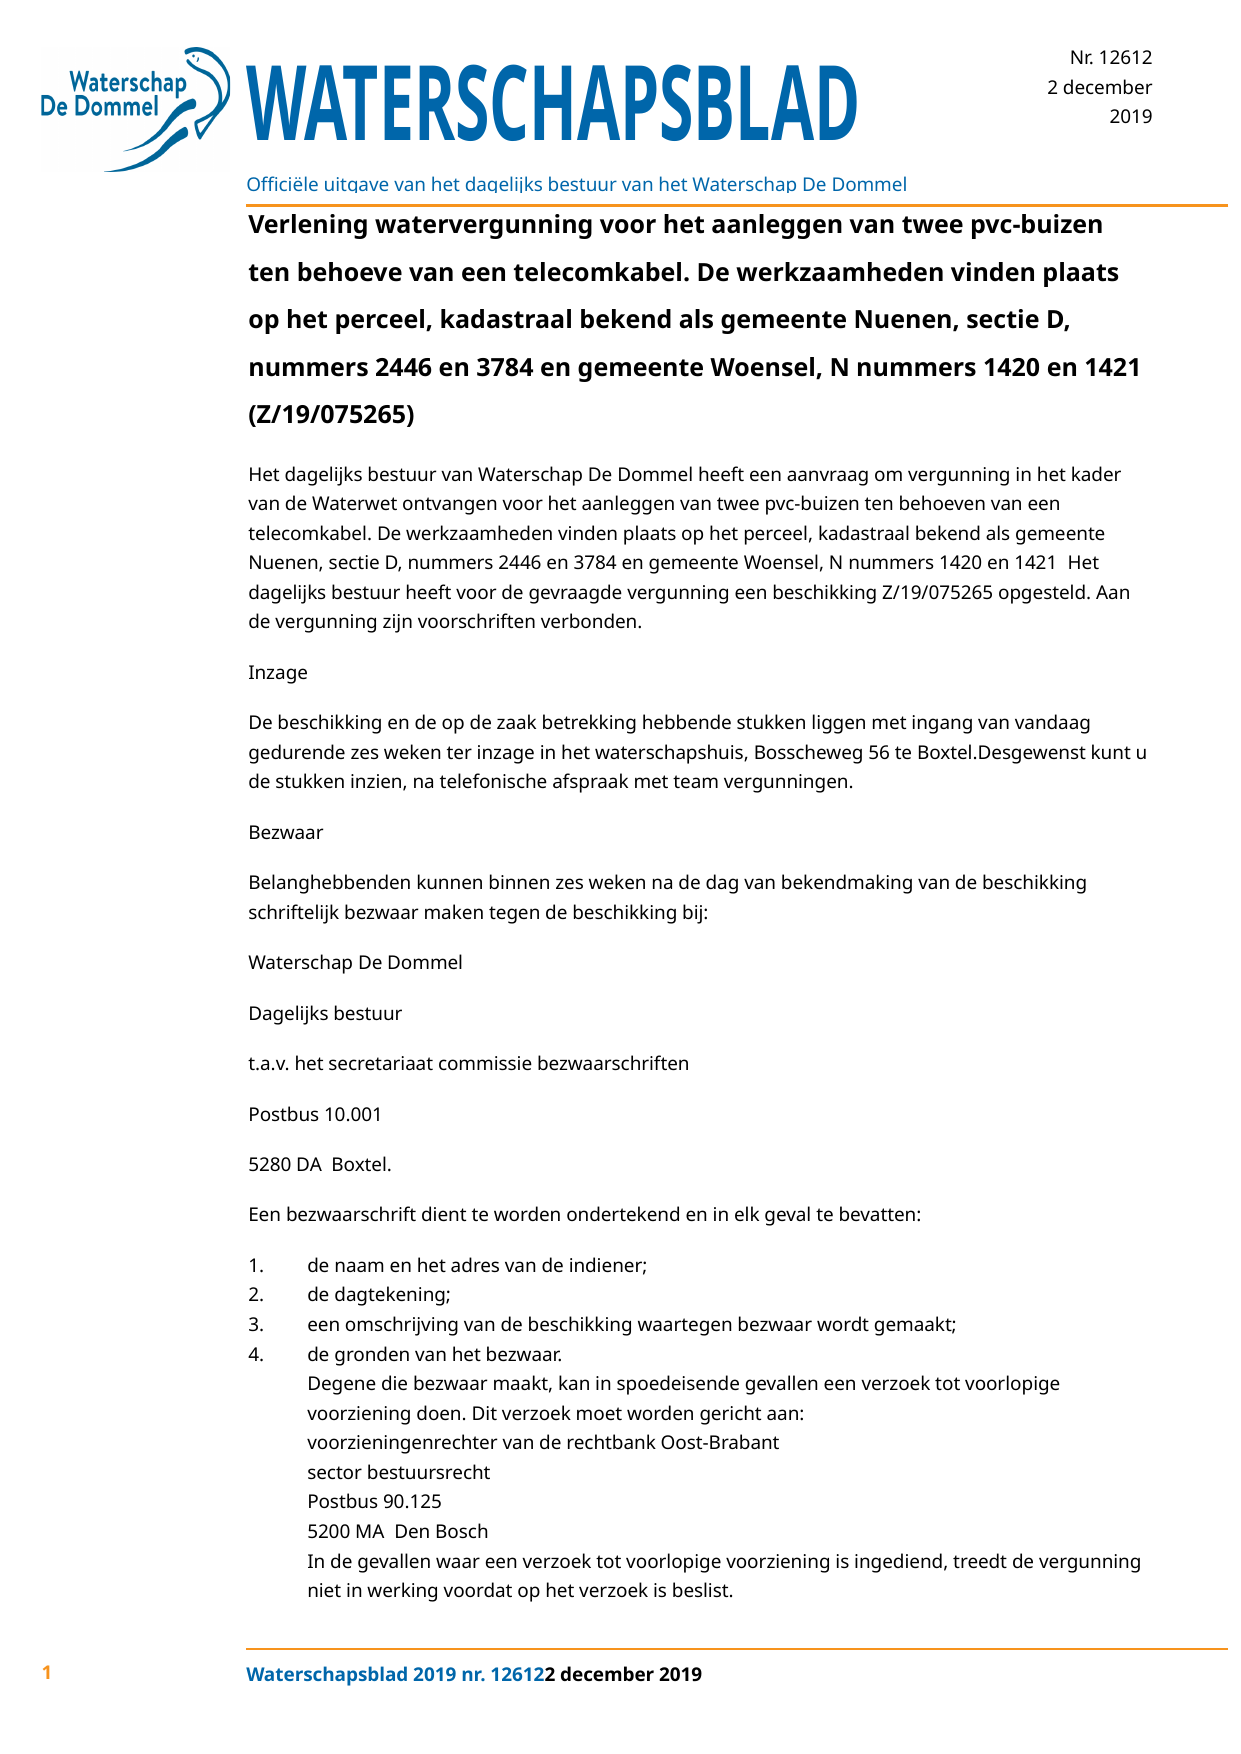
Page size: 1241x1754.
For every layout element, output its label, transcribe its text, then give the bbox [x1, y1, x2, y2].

text Postbus 10.001 [248, 1101, 1152, 1126]
text Inzage [248, 659, 1152, 685]
list Degene die bezwaar maakt, kan in spoedeisende gevallen een verzoek tot voorlopige voorziening doen. Dit verzoek moet worden gericht aan: [248, 1370, 1152, 1426]
text Het dagelijks bestuur van Waterschap De Dommel heeft een aanvraag om vergunning in het kader van de Waterwet ontvangen voor het aanleggen van twee pvc-buizen ten behoeven van een telecomkabel. De werkzaamheden vinden plaats op het perceel, kadastraal bekend als gemeente Nuenen, sectie D, nummers 2446 en 3784 en gemeente Woensel, N nummers 1420 en 1421 Het dagelijks bestuur heeft voor de gevraagde vergunning een beschikking Z/19/075265 opgesteld. Aan de vergunning zijn voorschriften verbonden. [248, 461, 1152, 634]
list een omschrijving van de beschikking waartegen bezwaar wordt gemaakt; [248, 1311, 1152, 1337]
list In de gevallen waar een verzoek tot voorlopige voorziening is ingediend, treedt de vergunning niet in werking voordat op het verzoek is beslist. [248, 1548, 1152, 1603]
text Waterschap De Dommel [248, 949, 1152, 975]
list de naam en het adres van de indiener; [248, 1252, 1152, 1278]
text Dagelijks bestuur [248, 1000, 1152, 1026]
list Postbus 90.125 [248, 1489, 1152, 1514]
text t.a.v. het secretariaat commissie bezwaarschriften [248, 1050, 1152, 1076]
picture [41, 47, 231, 172]
text 5280 DA Boxtel. [248, 1151, 1152, 1177]
text Bezwaar [248, 819, 1152, 845]
text Een bezwaarschrift dient te worden ondertekend en in elk geval te bevatten: [248, 1202, 1152, 1227]
text Verlening watervergunning voor het aanleggen van twee pvc-buizen ten behoeve van een telecomkabel. De werkzaamheden vinden plaats op het perceel, kadastraal bekend als gemeente Nuenen, sectie D, nummers 2446 en 3784 en gemeente Woensel, N nummers 1420 en 1421 (Z/19/075265) [248, 207, 1152, 431]
text Belanghebbenden kunnen binnen zes weken na de dag van bekendmaking van de beschikking schriftelijk bezwaar maken tegen de beschikking bij: [248, 869, 1152, 925]
list de dagtekening; [248, 1282, 1152, 1307]
list de gronden van het bezwaar. [248, 1341, 1152, 1366]
list 5200 MA Den Bosch [248, 1518, 1152, 1544]
list sector bestuursrecht [248, 1459, 1152, 1485]
picture [45, 99, 51, 111]
text De beschikking en de op de zaak betrekking hebbende stukken liggen met ingang van vandaag gedurende zes weken ter inzage in het waterschapshuis, Bosscheweg 56 te Boxtel.Desgewenst kunt u de stukken inzien, na telefonische afspraak met team vergunningen. [248, 709, 1152, 794]
picture [204, 47, 231, 76]
picture [198, 118, 210, 131]
list voorzieningenrechter van de rechtbank Oost-Brabant [248, 1429, 1152, 1455]
